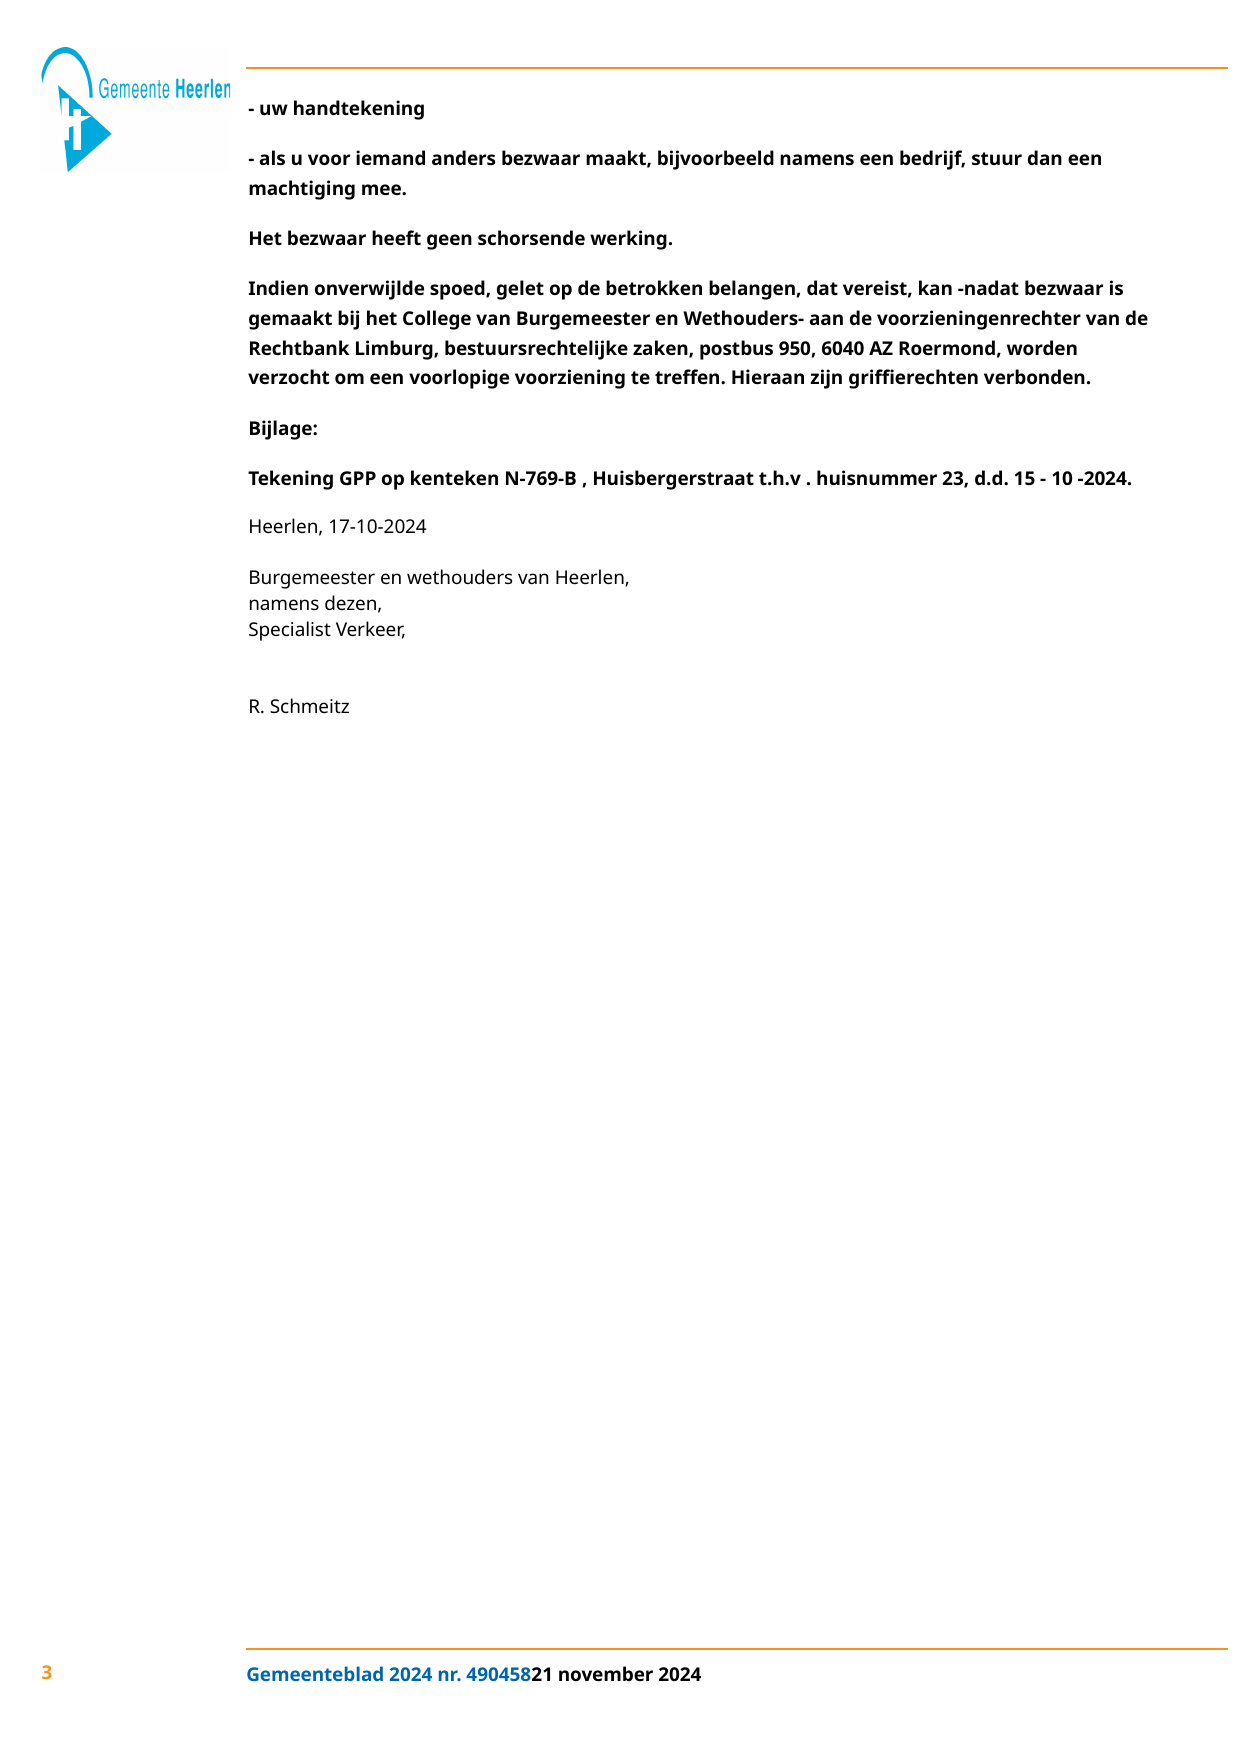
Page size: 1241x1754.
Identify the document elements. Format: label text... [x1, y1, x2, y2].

text namens dezen, [248, 590, 1152, 616]
picture [41, 47, 231, 172]
text Tekening GPP op kenteken N-769-B , Huisbergerstraat t.h.v . huisnummer 23, d.d. 15 - 10 -2024. [248, 465, 1152, 491]
picture [41, 47, 59, 70]
text - uw handtekening [248, 95, 1152, 121]
text R. Schmeitz [248, 693, 1152, 719]
text Heerlen, 17-10-2024 [248, 513, 1152, 539]
text - als u voor iemand anders bezwaar maakt, bijvoorbeeld namens een bedrijf, stuur dan een machtiging mee. [248, 145, 1152, 201]
text Specialist Verkeer, [248, 616, 1152, 642]
text Indien onverwijlde spoed, gelet op de betrokken belangen, dat vereist, kan -nadat bezwaar is gemaakt bij het College van Burgemeester en Wethouders- aan de voorzieningenrechter van de Rechtbank Limburg, bestuursrechtelijke zaken, postbus 950, 6040 AZ Roermond, worden verzocht om een voorlopige voorziening te treffen. Hieraan zijn griffierechten verbonden. [248, 276, 1152, 390]
text Het bezwaar heeft geen schorsende werking. [248, 225, 1152, 251]
text Bijlage: [248, 415, 1152, 441]
text Burgemeester en wethouders van Heerlen, [248, 564, 1152, 590]
